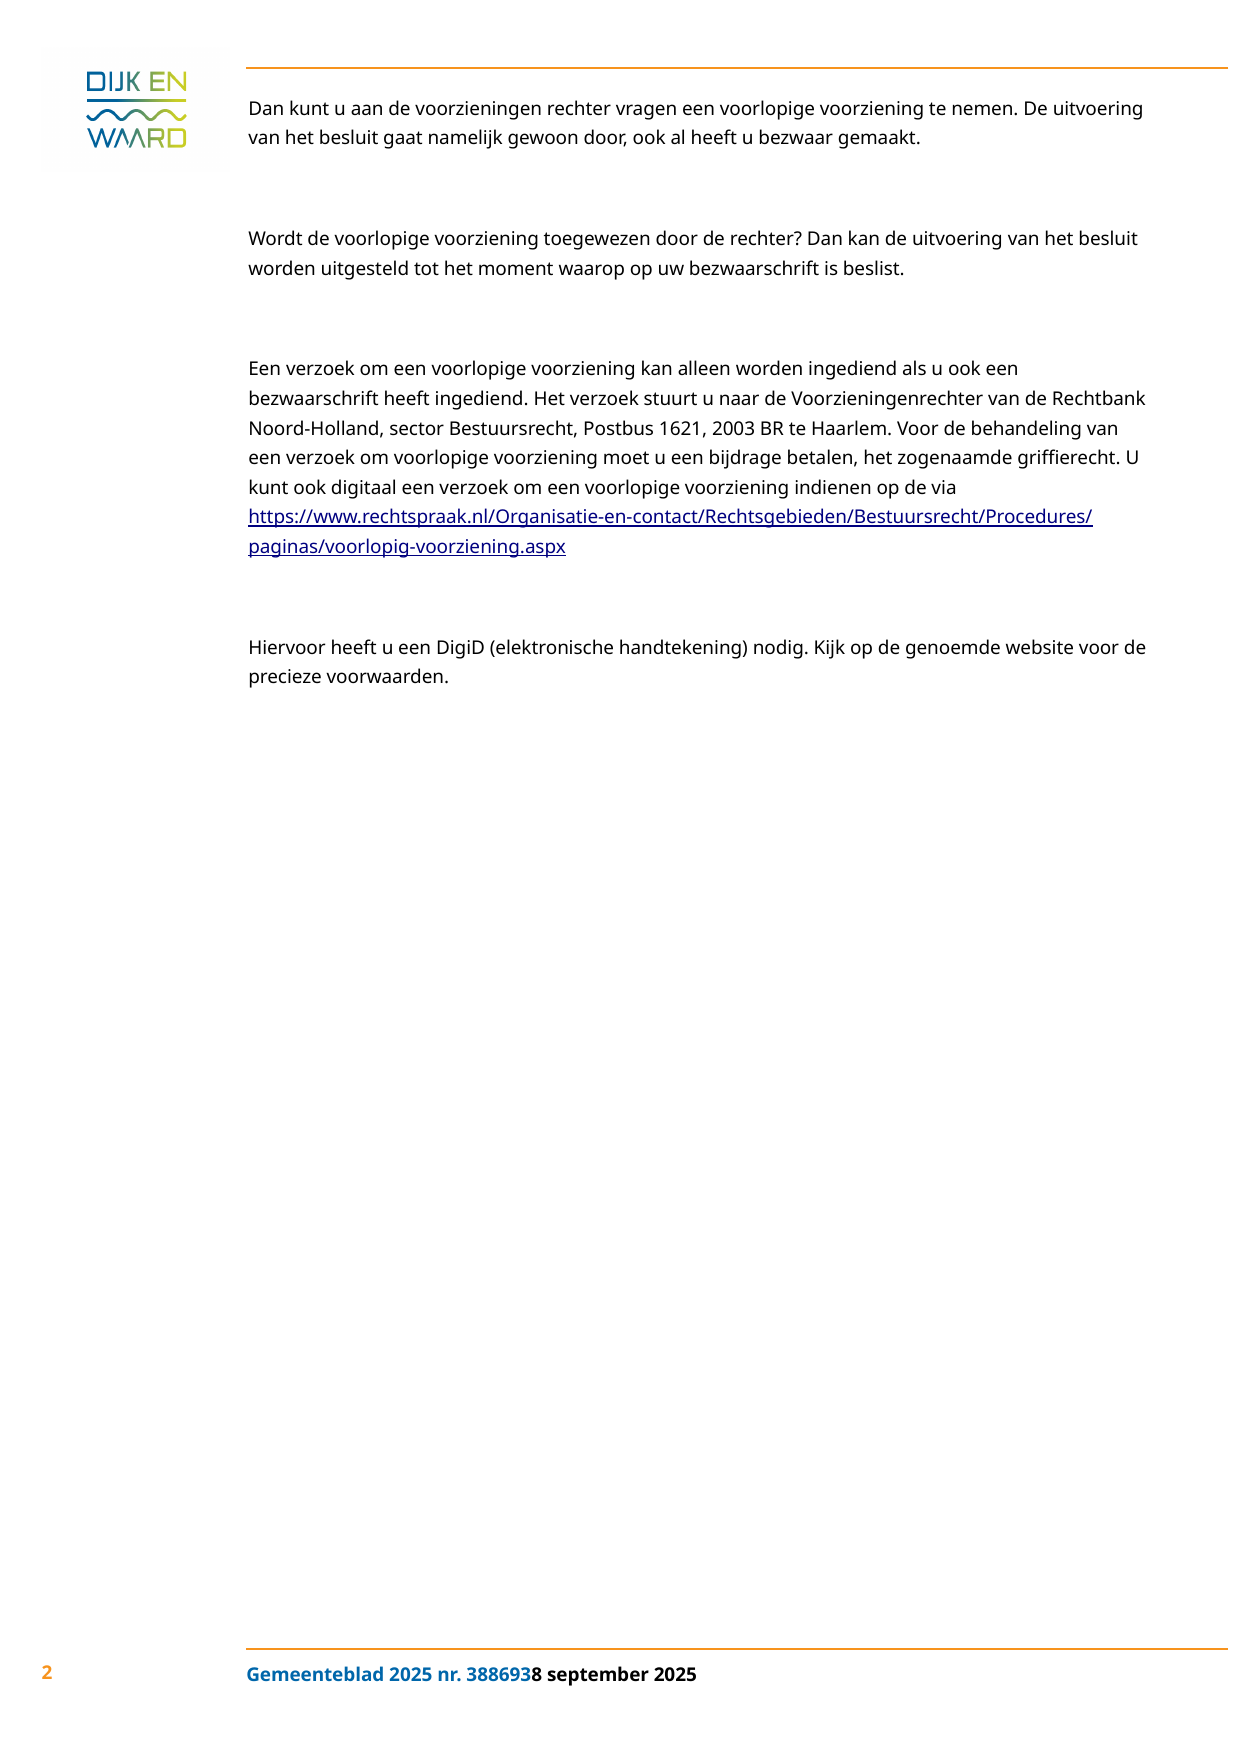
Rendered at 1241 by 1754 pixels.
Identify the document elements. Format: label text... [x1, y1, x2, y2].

text Wordt de voorlopige voorziening toegewezen door de rechter? Dan kan de uitvoering van het besluit worden uitgesteld tot het moment waarop op uw bezwaarschrift is beslist. [248, 225, 1152, 281]
text Een verzoek om een voorlopige voorziening kan alleen worden ingediend als u ook een bezwaarschrift heeft ingediend. Het verzoek stuurt u naar de Voorzieningenrechter van de Rechtbank Noord-Holland, sector Bestuursrecht, Postbus 1621, 2003 BR te Haarlem. Voor de behandeling van een verzoek om voorlopige voorziening moet u een bijdrage betalen, het zogenaamde griffierecht. U kunt ook digitaal een verzoek om een voorlopige voorziening indienen op de via https://www.rechtspraak.nl/Organisatie-en-contact/Rechtsgebieden/Bestuursrecht/Procedures/paginas/voorlopig-voorziening.aspx [248, 356, 1152, 559]
picture [41, 47, 231, 172]
text Dan kunt u aan de voorzieningen rechter vragen een voorlopige voorziening te nemen. De uitvoering van het besluit gaat namelijk gewoon door, ook al heeft u bezwaar gemaakt. [248, 95, 1152, 150]
text Hiervoor heeft u een DigiD (elektronische handtekening) nodig. Kijk op de genoemde website voor de precieze voorwaarden. [248, 634, 1152, 689]
